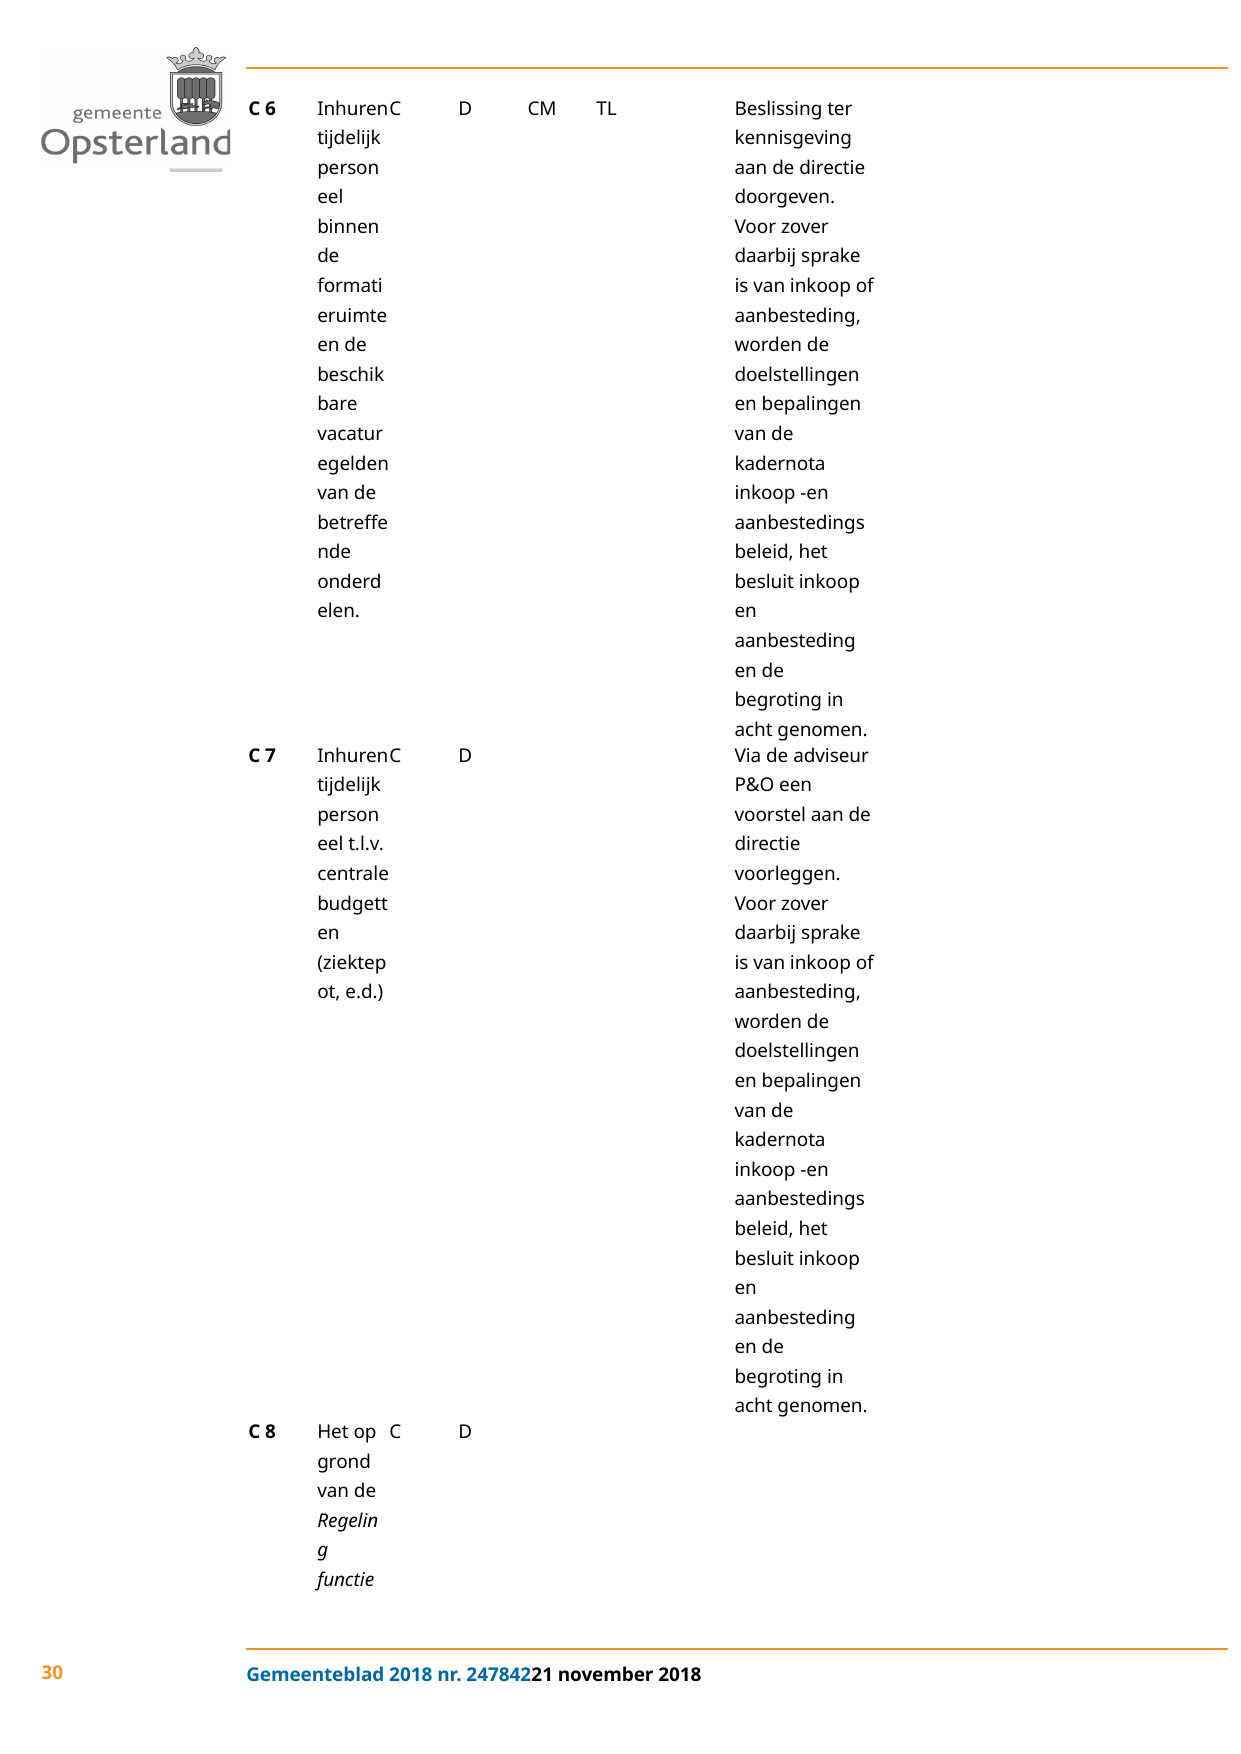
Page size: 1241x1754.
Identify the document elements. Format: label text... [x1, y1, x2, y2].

table_cell C 8 [248, 1418, 317, 1592]
table_cell Inhuren tijdelijk personeel binnen de formatieruimte en de beschikbare vacaturegelden van de betreffende onderdelen. [317, 95, 389, 742]
table_cell [875, 742, 1152, 1418]
table_cell [527, 1418, 596, 1592]
table_cell [596, 742, 665, 1418]
table_cell D [458, 1418, 527, 1592]
table_cell TL [596, 95, 665, 742]
table_cell D [458, 742, 527, 1418]
picture [41, 47, 231, 172]
table_cell [596, 1418, 665, 1592]
table_cell C 6 [248, 95, 317, 742]
table_cell [665, 1418, 734, 1592]
table_cell Inhuren tijdelijk personeel t.l.v. centrale budgetten (ziektepot, e.d.) [317, 742, 389, 1418]
table_cell Via de adviseur P&O een voorstel aan de directie voorleggen. Voor zover daarbij sprake is van inkoop of aanbesteding, worden de doelstellingen en bepalingen van de kadernota inkoop -en aanbestedingsbeleid, het besluit inkoop en aanbesteding en de begroting in acht genomen. [734, 742, 875, 1418]
table_cell C [389, 1418, 458, 1592]
table_cell C [389, 742, 458, 1418]
table_cell CM [527, 95, 596, 742]
table_cell C 7 [248, 742, 317, 1418]
table_cell [875, 1418, 1152, 1592]
table_cell [734, 1418, 875, 1592]
table_cell Het op grond van de Regeling functie [317, 1418, 389, 1592]
table_cell [875, 95, 1152, 742]
table_cell [527, 742, 596, 1418]
table_cell [665, 95, 734, 742]
table_cell [665, 742, 734, 1418]
table_cell C [389, 95, 458, 742]
table_cell Beslissing ter kennisgeving aan de directie doorgeven. Voor zover daarbij sprake is van inkoop of aanbesteding, worden de doelstellingen en bepalingen van de kadernota inkoop -en aanbestedingsbeleid, het besluit inkoop en aanbesteding en de begroting in acht genomen. [734, 95, 875, 742]
table_cell D [458, 95, 527, 742]
